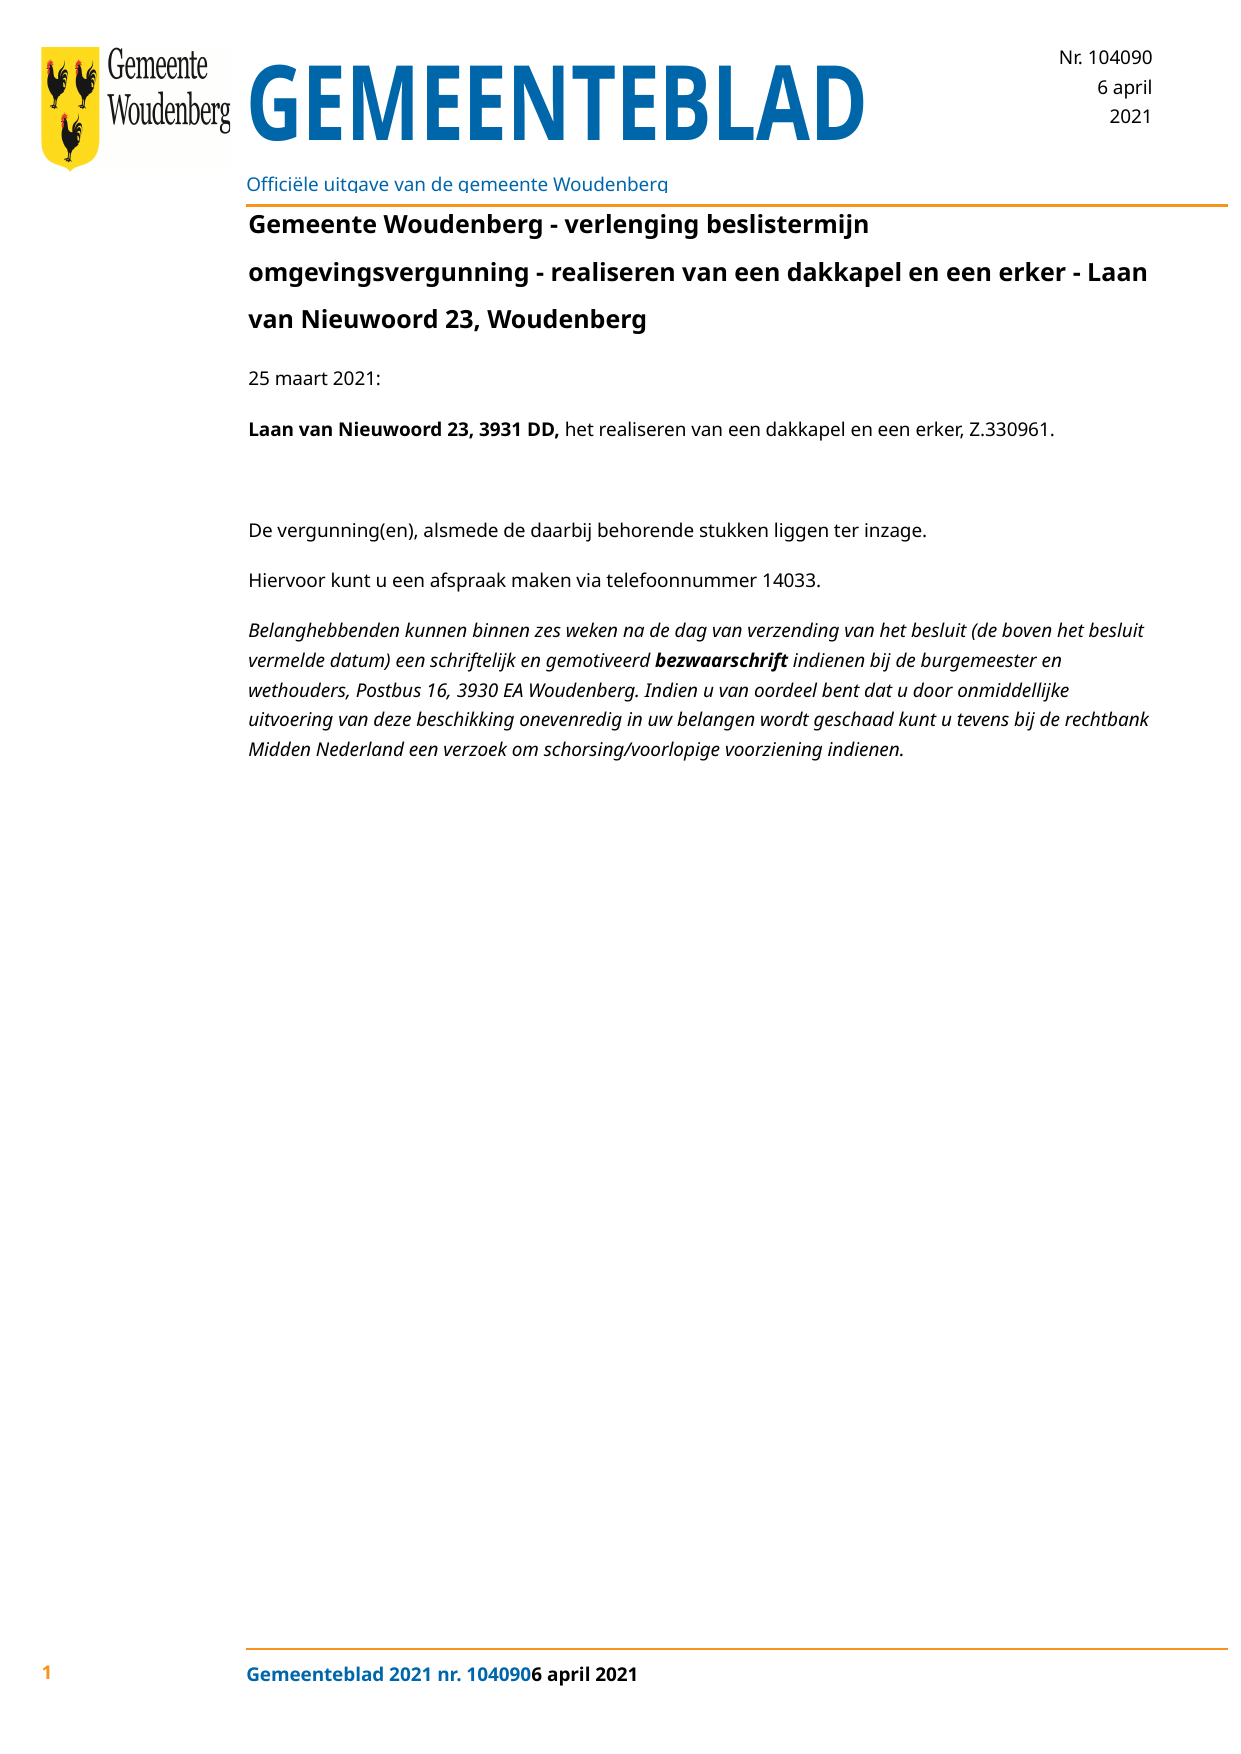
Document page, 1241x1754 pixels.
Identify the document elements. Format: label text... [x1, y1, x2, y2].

text De vergunning(en), alsmede de daarbij behorende stukken liggen ter inzage. [248, 517, 1152, 542]
text 25 maart 2021: [248, 366, 1152, 391]
text Belanghebbenden kunnen binnen zes weken na de dag van verzending van het besluit (de boven het besluit vermelde datum) een schriftelijk en gemotiveerd bezwaarschrift indienen bij de burgemeester en wethouders, Postbus 16, 3930 EA Woudenberg. Indien u van oordeel bent dat u door onmiddellijke uitvoering van deze beschikking onevenredig in uw belangen wordt geschaad kunt u tevens bij de rechtbank Midden Nederland een verzoek om schorsing/voorlopige voorziening indienen. [248, 618, 1152, 762]
text Laan van Nieuwoord 23, 3931 DD, het realiseren van een dakkapel en een erker, Z.330961. [248, 416, 1152, 442]
picture [41, 47, 231, 172]
text Hiervoor kunt u een afspraak maken via telefoonnummer 14033. [248, 567, 1152, 593]
text Gemeente Woudenberg - verlenging beslistermijn omgevingsvergunning - realiseren van een dakkapel en een erker - Laan van Nieuwoord 23, Woudenberg [248, 207, 1152, 336]
